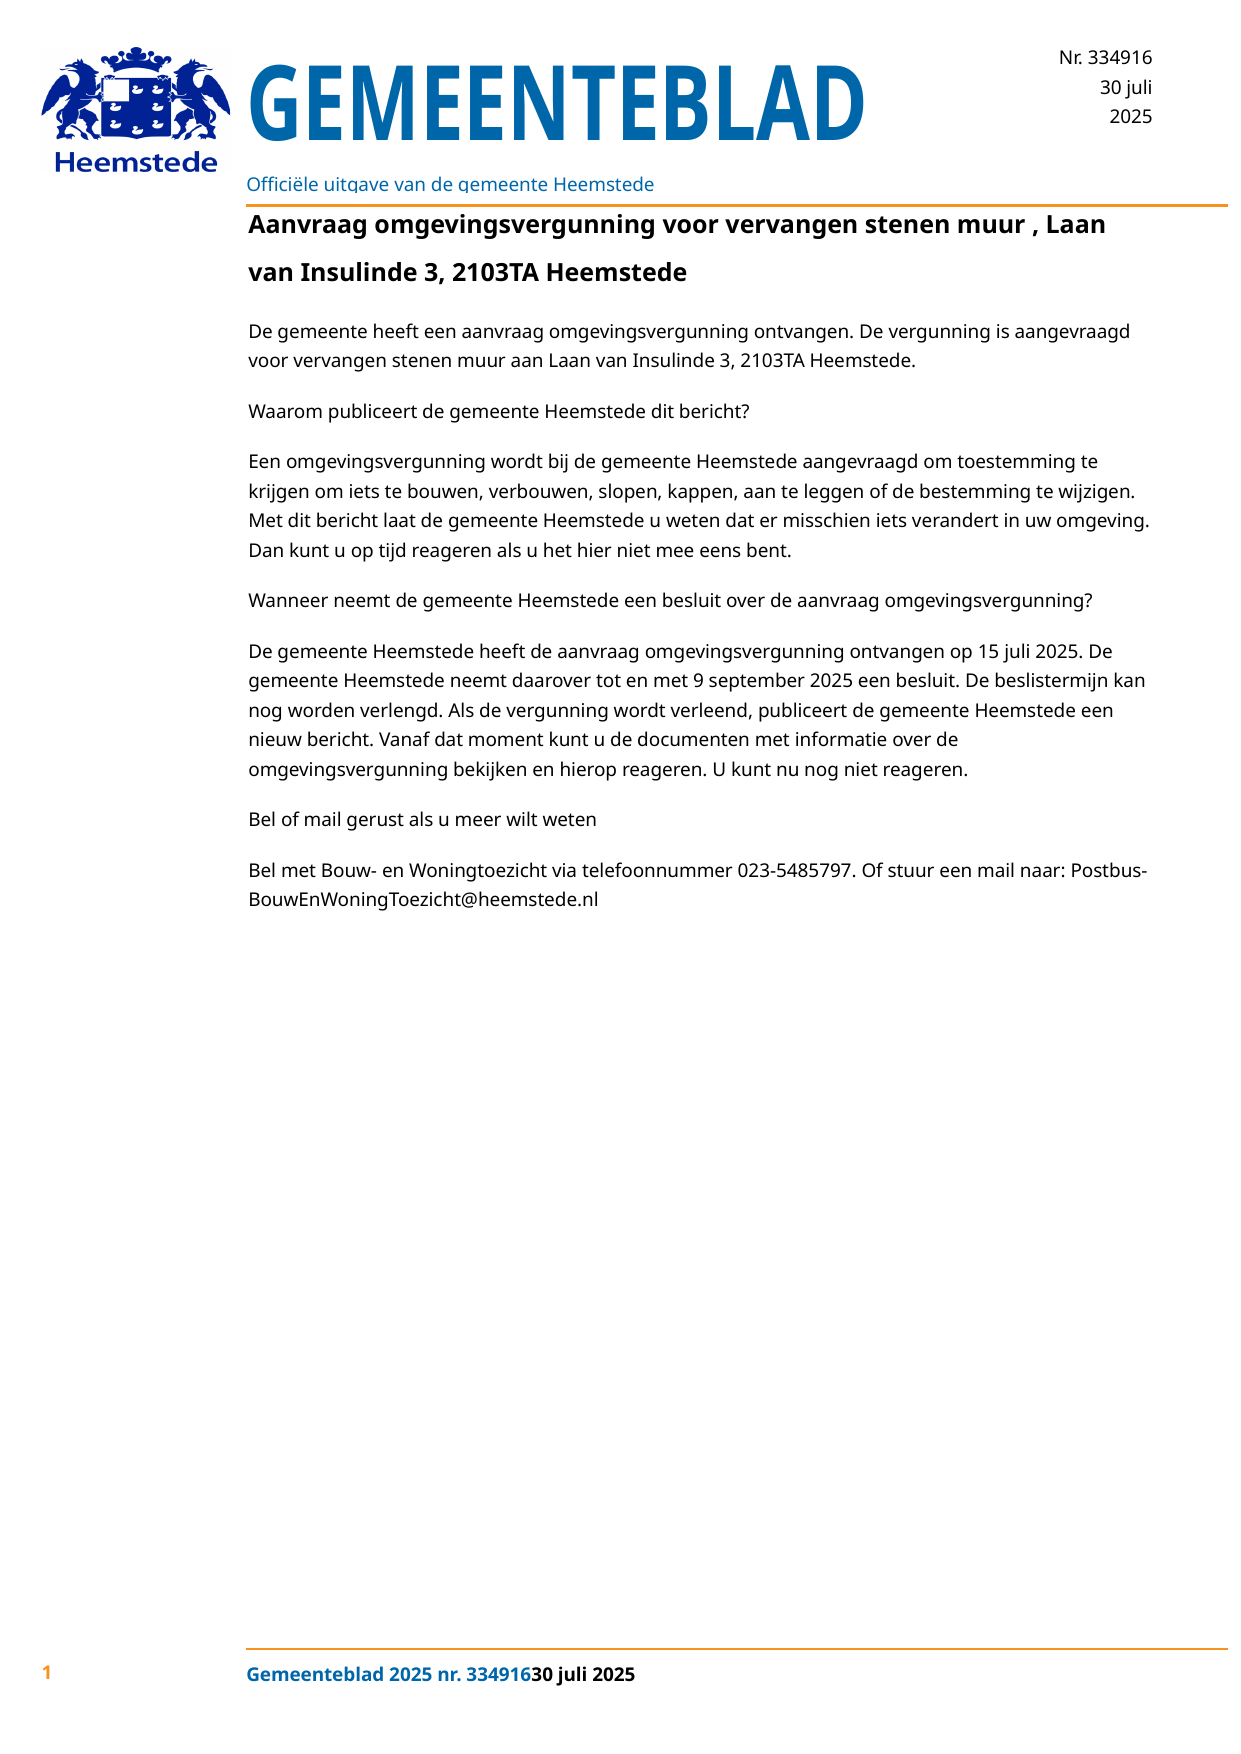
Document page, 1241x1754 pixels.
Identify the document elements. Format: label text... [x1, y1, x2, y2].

text Wanneer neemt de gemeente Heemstede een besluit over de aanvraag omgevingsvergunning? [248, 587, 1152, 613]
picture [41, 47, 231, 172]
text Waarom publiceert de gemeente Heemstede dit bericht? [248, 398, 1152, 424]
text Bel of mail gerust als u meer wilt weten [248, 807, 1152, 832]
text Bel met Bouw- en Woningtoezicht via telefoonnummer 023-5485797. Of stuur een mail naar: Postbus-BouwEnWoningToezicht@heemstede.nl [248, 857, 1152, 912]
text Een omgevingsvergunning wordt bij de gemeente Heemstede aangevraagd om toestemming te krijgen om iets te bouwen, verbouwen, slopen, kappen, aan te leggen of de bestemming te wijzigen. Met dit bericht laat de gemeente Heemstede u weten dat er misschien iets verandert in uw omgeving. Dan kunt u op tijd reageren als u het hier niet mee eens bent. [248, 448, 1152, 563]
text De gemeente Heemstede heeft de aanvraag omgevingsvergunning ontvangen op 15 juli 2025. De gemeente Heemstede neemt daarover tot en met 9 september 2025 een besluit. De beslistermijn kan nog worden verlengd. Als de vergunning wordt verleend, publiceert de gemeente Heemstede een nieuw bericht. Vanaf dat moment kunt u de documenten met informatie over de omgevingsvergunning bekijken en hierop reageren. U kunt nu nog niet reageren. [248, 638, 1152, 782]
text De gemeente heeft een aanvraag omgevingsvergunning ontvangen. De vergunning is aangevraagd voor vervangen stenen muur aan Laan van Insulinde 3, 2103TA Heemstede. [248, 318, 1152, 373]
text Aanvraag omgevingsvergunning voor vervangen stenen muur , Laan van Insulinde 3, 2103TA Heemstede [248, 207, 1152, 288]
